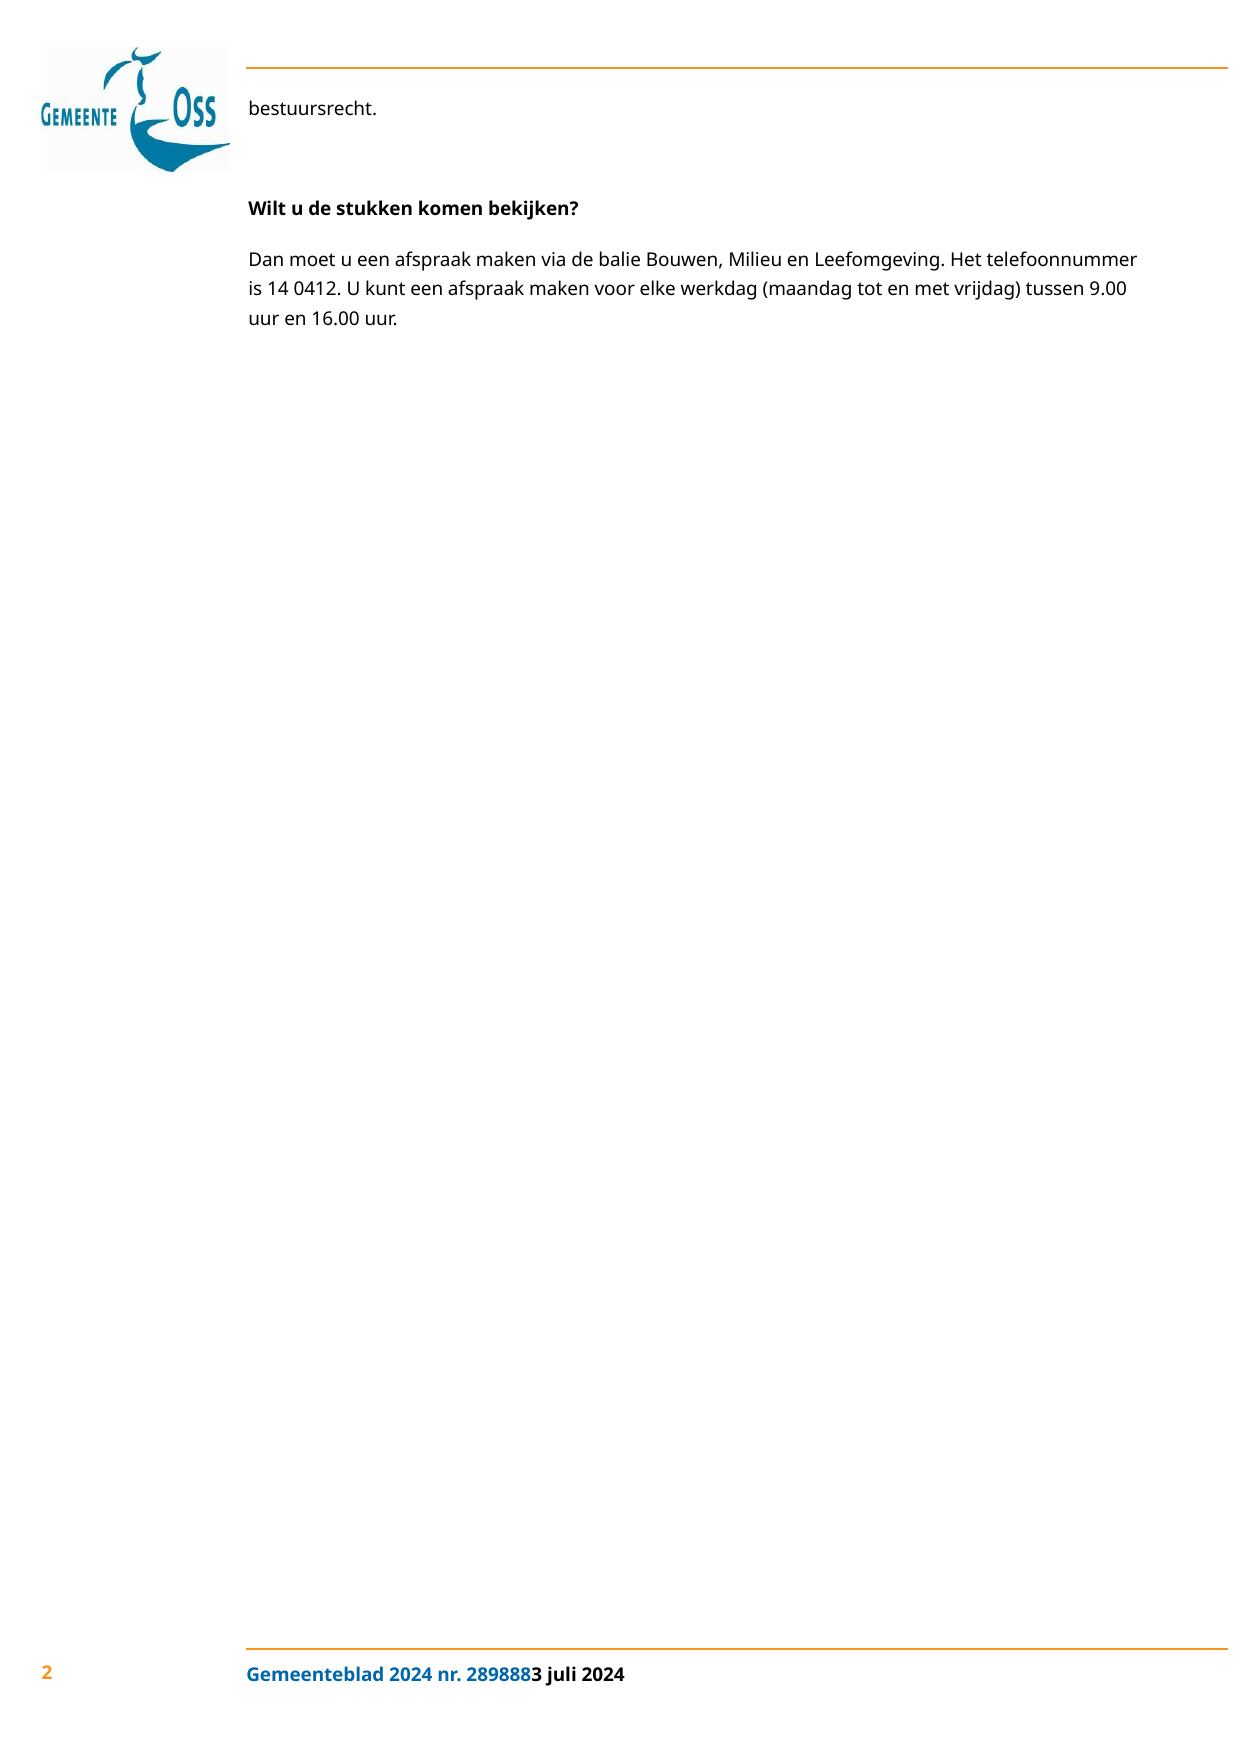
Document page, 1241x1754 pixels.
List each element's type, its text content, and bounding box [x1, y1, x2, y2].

text Dan moet u een afspraak maken via de balie Bouwen, Milieu en Leefomgeving. Het telefoonnummer is 14 0412. U kunt een afspraak maken voor elke werkdag (maandag tot en met vrijdag) tussen 9.00 uur en 16.00 uur. [248, 246, 1152, 331]
picture [41, 47, 231, 172]
text bestuursrecht. [248, 95, 1152, 121]
text Wilt u de stukken komen bekijken? [248, 196, 1152, 221]
